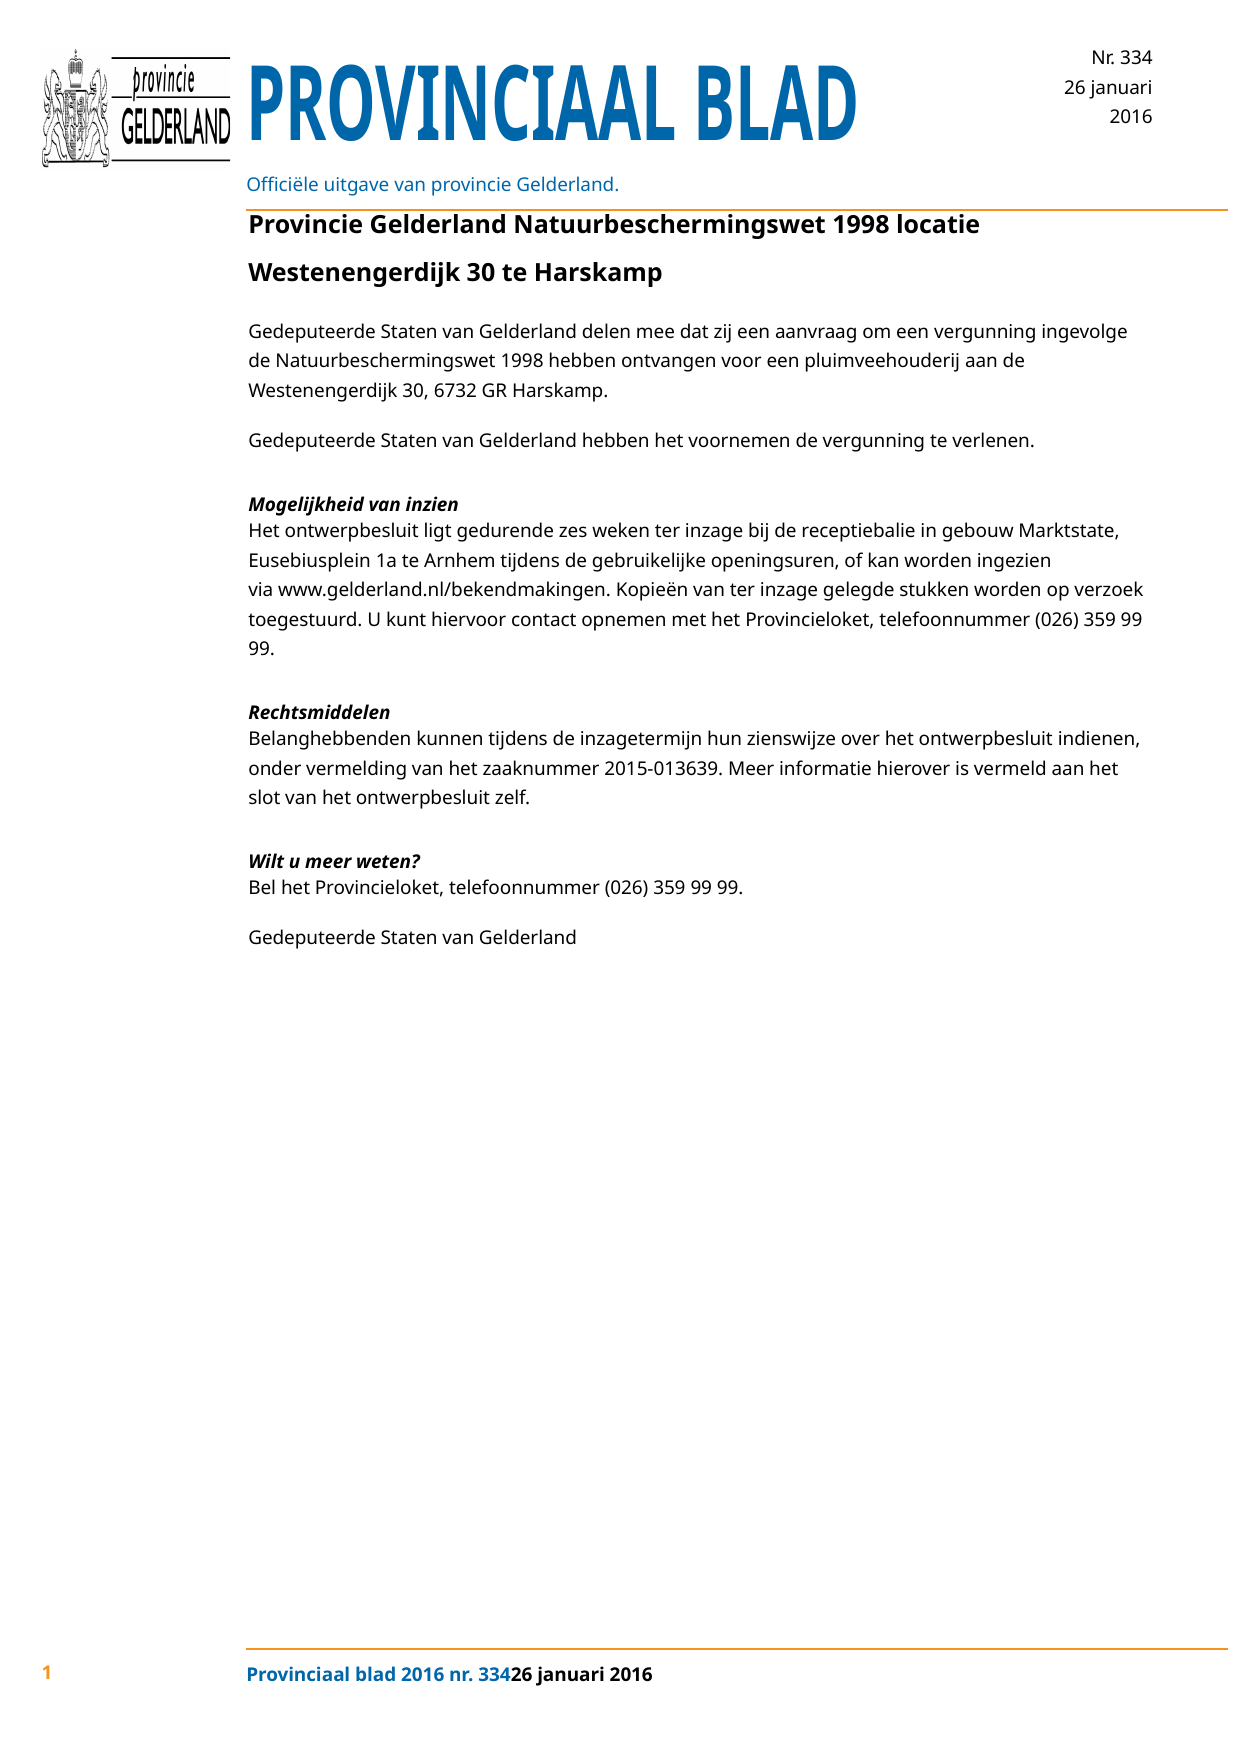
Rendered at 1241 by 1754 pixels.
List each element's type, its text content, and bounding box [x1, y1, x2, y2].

text Bel het Provincieloket, telefoonnummer (026) 359 99 99. [248, 874, 1152, 900]
text Gedeputeerde Staten van Gelderland hebben het voornemen de vergunning te verlenen. [248, 427, 1152, 453]
text Mogelijkheid van inzien [248, 491, 1152, 517]
picture [41, 47, 231, 172]
text Provincie Gelderland Natuurbeschermingswet 1998 locatie Westenengerdijk 30 te Harskamp [248, 211, 1152, 288]
text Het ontwerpbesluit ligt gedurende zes weken ter inzage bij de receptiebalie in gebouw Marktstate, Eusebiusplein 1a te Arnhem tijdens de gebruikelijke openingsuren, of kan worden ingezien via www.gelderland.nl/bekendmakingen. Kopieën van ter inzage gelegde stukken worden op verzoek toegestuurd. U kunt hiervoor contact opnemen met het Provincieloket, telefoonnummer (026) 359 99 99. [248, 517, 1152, 661]
text Wilt u meer weten? [248, 848, 1152, 874]
text Gedeputeerde Staten van Gelderland delen mee dat zij een aanvraag om een vergunning ingevolge de Natuurbeschermingswet 1998 hebben ontvangen voor een pluimveehouderij aan de Westenengerdijk 30, 6732 GR Harskamp. [248, 318, 1152, 403]
text Gedeputeerde Staten van Gelderland [248, 924, 1152, 950]
text Rechtsmiddelen [248, 699, 1152, 725]
text Belanghebbenden kunnen tijdens de inzagetermijn hun zienswijze over het ontwerpbesluit indienen, onder vermelding van het zaaknummer 2015-013639. Meer informatie hierover is vermeld aan het slot van het ontwerpbesluit zelf. [248, 725, 1152, 810]
